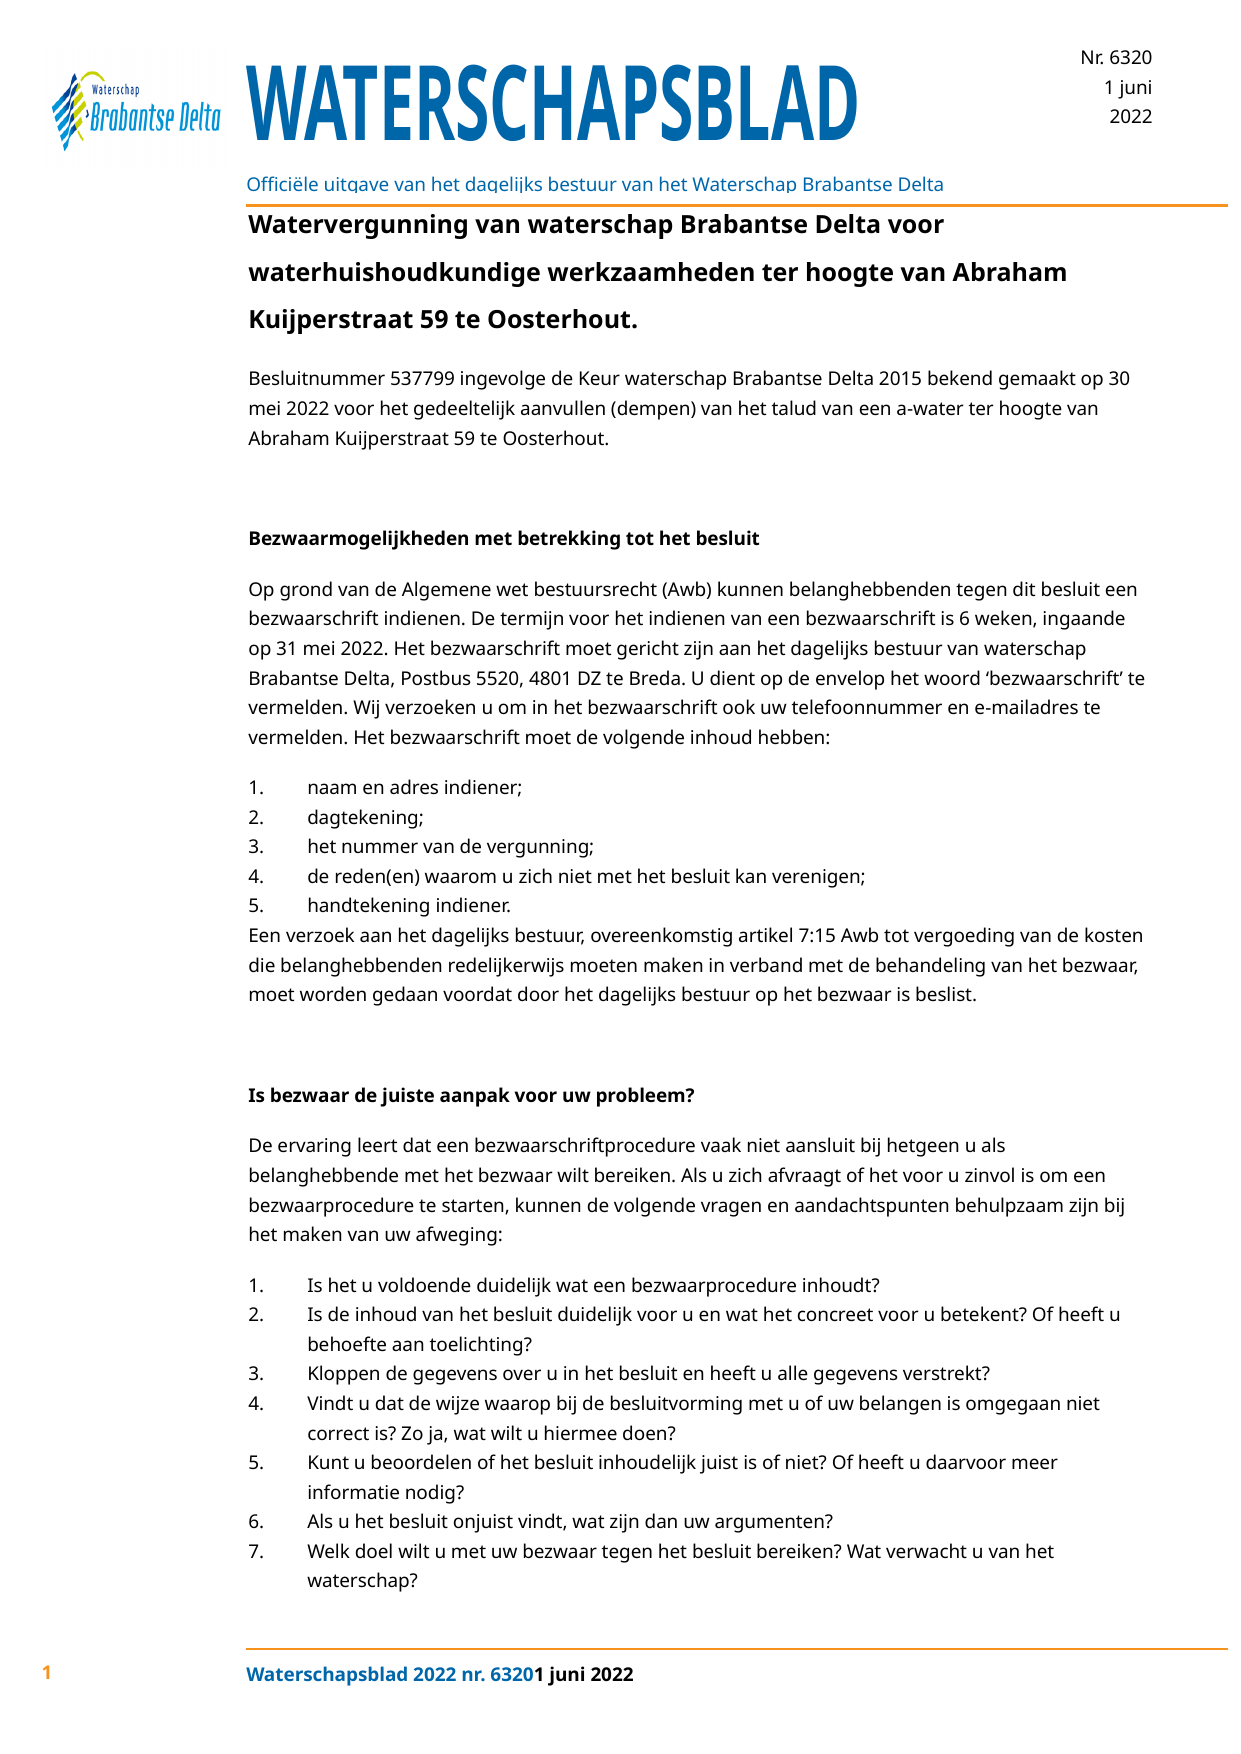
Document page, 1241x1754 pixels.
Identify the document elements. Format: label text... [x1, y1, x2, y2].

list Vindt u dat de wijze waarop bij de besluitvorming met u of uw belangen is omgegaan niet correct is? Zo ja, wat wilt u hiermee doen? [248, 1390, 1152, 1445]
text Besluitnummer 537799 ingevolge de Keur waterschap Brabantse Delta 2015 bekend gemaakt op 30 mei 2022 voor het gedeeltelijk aanvullen (dempen) van het talud van een a-water ter hoogte van Abraham Kuijperstraat 59 te Oosterhout. [248, 366, 1152, 450]
list de reden(en) waarom u zich niet met het besluit kan verenigen; [248, 863, 1152, 889]
list dagtekening; [248, 804, 1152, 829]
list het nummer van de vergunning; [248, 833, 1152, 859]
text Is bezwaar de juiste aanpak voor uw probleem? [248, 1082, 1152, 1108]
text Watervergunning van waterschap Brabantse Delta voor waterhuishoudkundige werkzaamheden ter hoogte van Abraham Kuijperstraat 59 te Oosterhout. [248, 207, 1152, 336]
list Kunt u beoordelen of het besluit inhoudelijk juist is of niet? Of heeft u daarvoor meer informatie nodig? [248, 1449, 1152, 1504]
list Is de inhoud van het besluit duidelijk voor u en wat het concreet voor u betekent? Of heeft u behoefte aan toelichting? [248, 1301, 1152, 1357]
text Bezwaarmogelijkheden met betrekking tot het besluit [248, 526, 1152, 551]
list handtekening indiener. [248, 893, 1152, 918]
text Op grond van de Algemene wet bestuursrecht (Awb) kunnen belanghebbenden tegen dit besluit een bezwaarschrift indienen. De termijn voor het indienen van een bezwaarschrift is 6 weken, ingaande op 31 mei 2022. Het bezwaarschrift moet gericht zijn aan het dagelijks bestuur van waterschap Brabantse Delta, Postbus 5520, 4801 DZ te Breda. U dient op de envelop het woord ‘bezwaarschrift’ te vermelden. Wij verzoeken u om in het bezwaarschrift ook uw telefoonnummer en e‑mailadres te vermelden. Het bezwaarschrift moet de volgende inhoud hebben: [248, 576, 1152, 749]
list Is het u voldoende duidelijk wat een bezwaarprocedure inhoudt? [248, 1272, 1152, 1297]
list Als u het besluit onjuist vindt, wat zijn dan uw argumenten? [248, 1508, 1152, 1534]
list Welk doel wilt u met uw bezwaar tegen het besluit bereiken? Wat verwacht u van het waterschap? [248, 1538, 1152, 1593]
list naam en adres indiener; [248, 774, 1152, 800]
text De ervaring leert dat een bezwaarschriftprocedure vaak niet aansluit bij hetgeen u als belanghebbende met het bezwaar wilt bereiken. Als u zich afvraagt of het voor u zinvol is om een bezwaarprocedure te starten, kunnen de volgende vragen en aandachtspunten behulpzaam zijn bij het maken van uw afweging: [248, 1133, 1152, 1247]
list Kloppen de gegevens over u in het besluit en heeft u alle gegevens verstrekt? [248, 1361, 1152, 1386]
picture [41, 47, 231, 172]
text Een verzoek aan het dagelijks bestuur, overeenkomstig artikel 7:15 Awb tot vergoeding van de kosten die belanghebbenden redelijkerwijs moeten maken in verband met de behandeling van het bezwaar, moet worden gedaan voordat door het dagelijks bestuur op het bezwaar is beslist. [248, 922, 1152, 1007]
